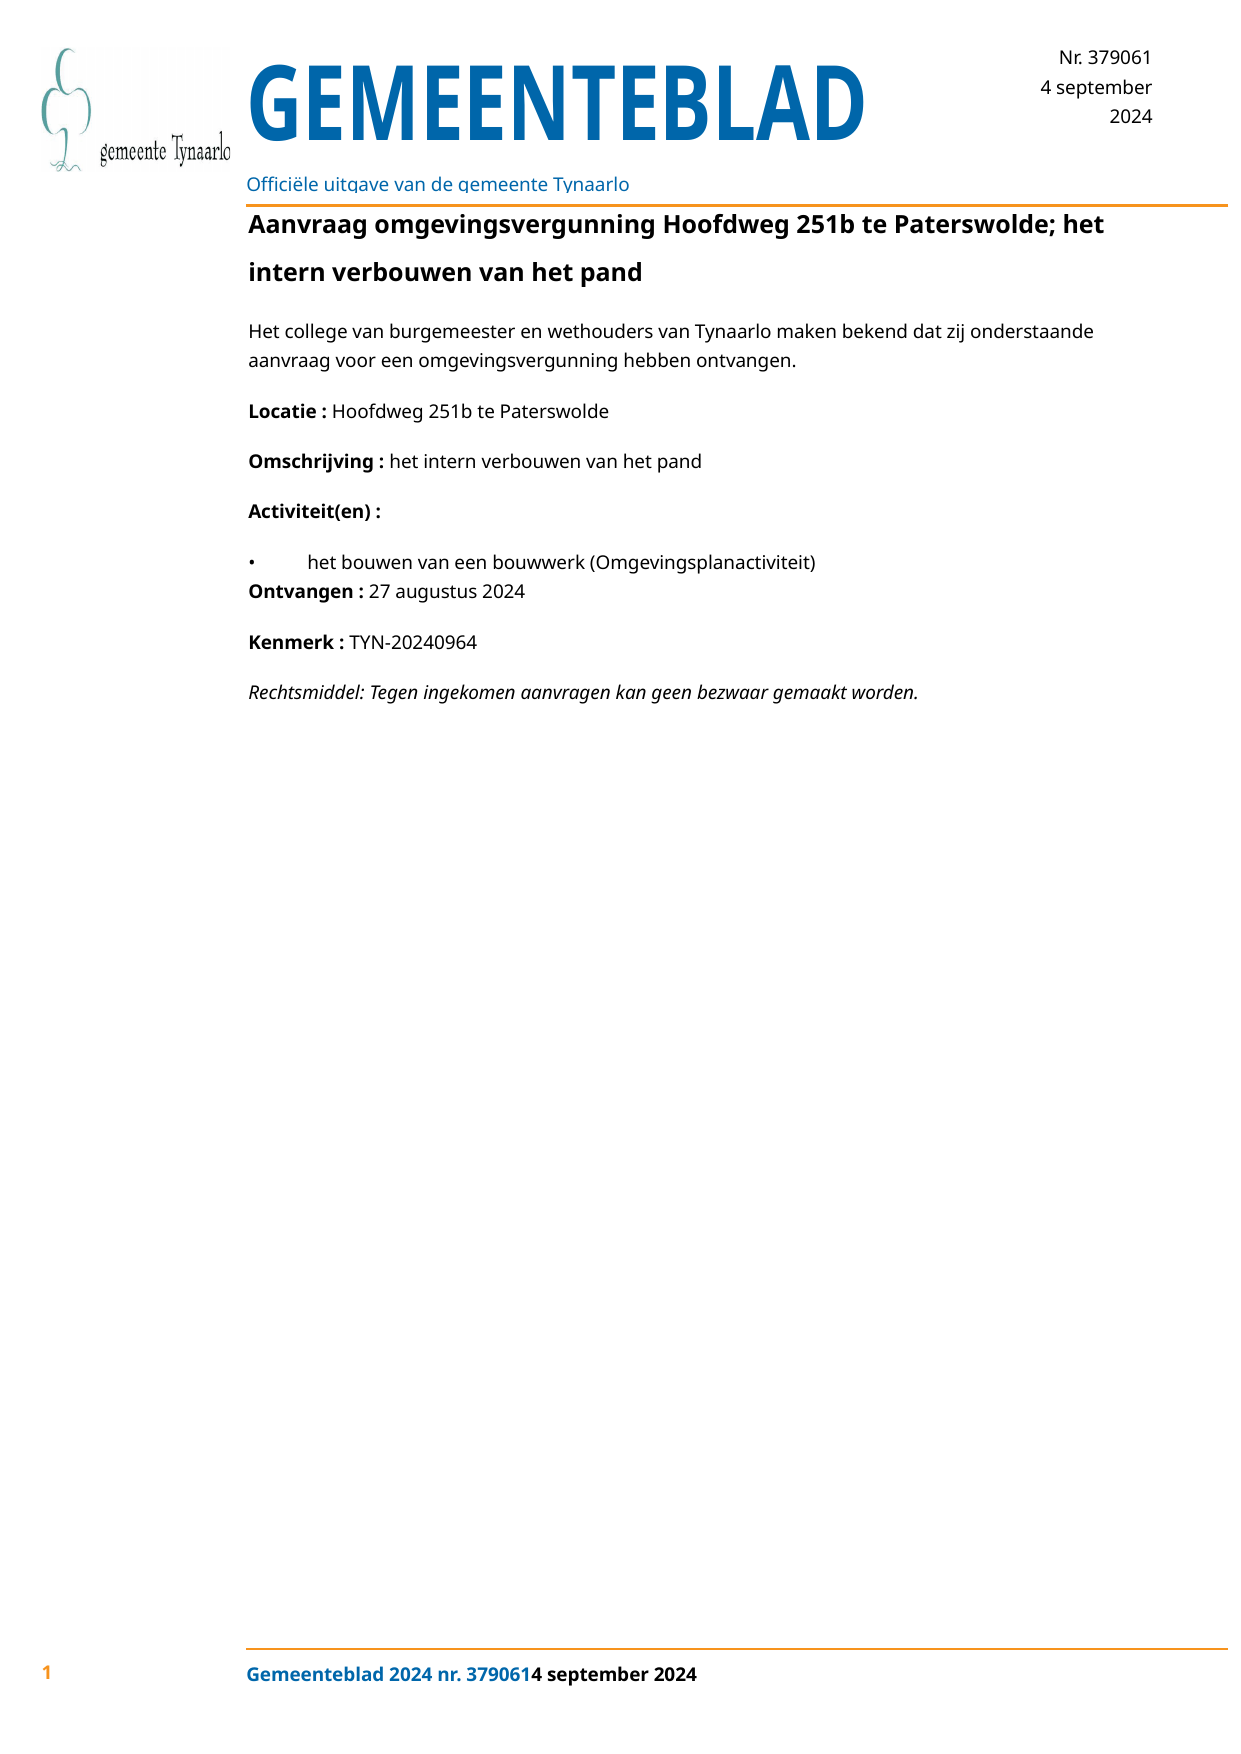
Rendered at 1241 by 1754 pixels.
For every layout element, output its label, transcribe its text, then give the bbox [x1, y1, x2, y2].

text Omschrijving : het intern verbouwen van het pand [248, 448, 1152, 474]
text Rechtsmiddel: Tegen ingekomen aanvragen kan geen bezwaar gemaakt worden. [248, 679, 1152, 705]
list het bouwen van een bouwwerk (Omgevingsplanactiviteit) [248, 549, 1152, 575]
text Activiteit(en) : [248, 499, 1152, 524]
text Locatie : Hoofdweg 251b te Paterswolde [248, 398, 1152, 424]
picture [41, 47, 231, 172]
text Kenmerk : TYN-20240964 [248, 629, 1152, 655]
text Aanvraag omgevingsvergunning Hoofdweg 251b te Paterswolde; het intern verbouwen van het pand [248, 207, 1152, 288]
text Ontvangen : 27 augustus 2024 [248, 579, 1152, 604]
text Het college van burgemeester en wethouders van Tynaarlo maken bekend dat zij onderstaande aanvraag voor een omgevingsvergunning hebben ontvangen. [248, 318, 1152, 373]
